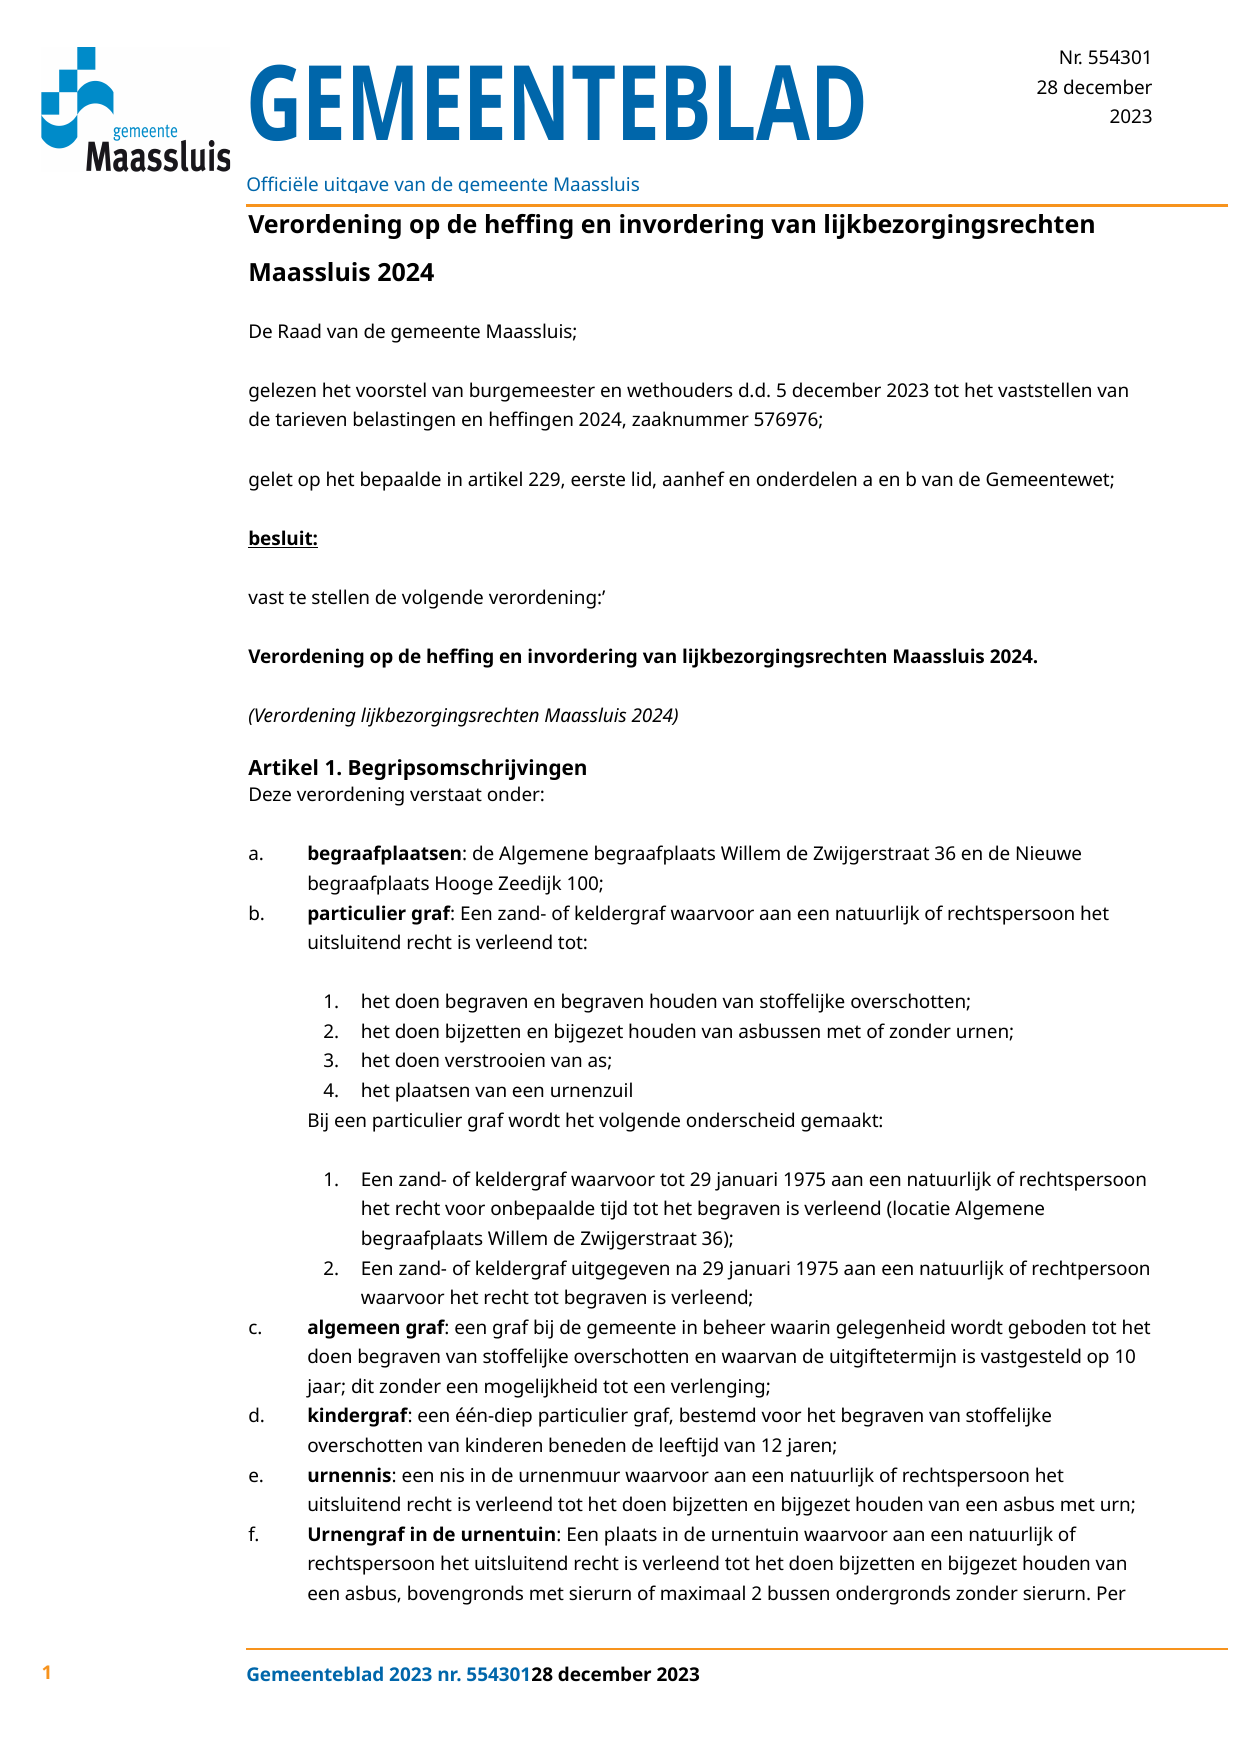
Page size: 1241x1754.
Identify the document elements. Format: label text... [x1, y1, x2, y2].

text (Verordening lijkbezorgingsrechten Maassluis 2024) [248, 702, 1152, 728]
list Een zand- of keldergraf uitgegeven na 29 januari 1975 aan een natuurlijk of rechtpersoon waarvoor het recht tot begraven is verleend; [323, 1255, 1152, 1310]
text Artikel 1. Begripsomschrijvingen [248, 753, 1152, 781]
list het doen begraven en begraven houden van stoffelijke overschotten; [323, 988, 1152, 1014]
list particulier graf: Een zand- of keldergraf waarvoor aan een natuurlijk of rechtspersoon het uitsluitend recht is verleend tot: [248, 900, 1152, 955]
text Verordening op de heffing en invordering van lijkbezorgingsrechten Maassluis 2024. [248, 643, 1152, 669]
list het plaatsen van een urnenzuil [323, 1077, 1152, 1103]
list begraafplaatsen: de Algemene begraafplaats Willem de Zwijgerstraat 36 en de Nieuwe begraafplaats Hooge Zeedijk 100; [248, 841, 1152, 896]
list Urnengraf in de urnentuin: Een plaats in de urnentuin waarvoor aan een natuurlijk of rechtspersoon het uitsluitend recht is verleend tot het doen bijzetten en bijgezet houden van een asbus, bovengronds met sierurn of maximaal 2 bussen ondergronds zonder sierurn. Per [248, 1521, 1152, 1606]
text De Raad van de gemeente Maassluis; [248, 318, 1152, 344]
list algemeen graf: een graf bij de gemeente in beheer waarin gelegenheid wordt geboden tot het doen begraven van stoffelijke overschotten en waarvan de uitgiftetermijn is vastgesteld op 10 jaar; dit zonder een mogelijkheid tot een verlenging; [248, 1314, 1152, 1399]
text Deze verordening verstaat onder: [248, 781, 1152, 807]
list Bij een particulier graf wordt het volgende onderscheid gemaakt: [248, 1107, 1152, 1132]
picture [41, 47, 77, 92]
text Verordening op de heffing en invordering van lijkbezorgingsrechten Maassluis 2024 [248, 207, 1152, 288]
text gelet op het bepaalde in artikel 229, eerste lid, aanhef en onderdelen a en b van de Gemeentewet; [248, 466, 1152, 492]
list urnennis: een nis in de urnenmuur waarvoor aan een natuurlijk of rechtspersoon het uitsluitend recht is verleend tot het doen bijzetten en bijgezet houden van een asbus met urn; [248, 1462, 1152, 1517]
list het doen bijzetten en bijgezet houden van asbussen met of zonder urnen; [323, 1018, 1152, 1044]
list het doen verstrooien van as; [323, 1048, 1152, 1073]
list kindergraf: een één-diep particulier graf, bestemd voor het begraven van stoffelijke overschotten van kinderen beneden de leeftijd van 12 jaren; [248, 1403, 1152, 1458]
text vast te stellen de volgende verordening:’ [248, 584, 1152, 610]
picture [41, 47, 231, 172]
list Een zand- of keldergraf waarvoor tot 29 januari 1975 aan een natuurlijk of rechtspersoon het recht voor onbepaalde tijd tot het begraven is verleend (locatie Algemene begraafplaats Willem de Zwijgerstraat 36); [323, 1166, 1152, 1251]
text gelezen het voorstel van burgemeester en wethouders d.d. 5 december 2023 tot het vaststellen van de tarieven belastingen en heffingen 2024, zaaknummer 576976; [248, 377, 1152, 432]
text besluit: [248, 525, 1152, 551]
